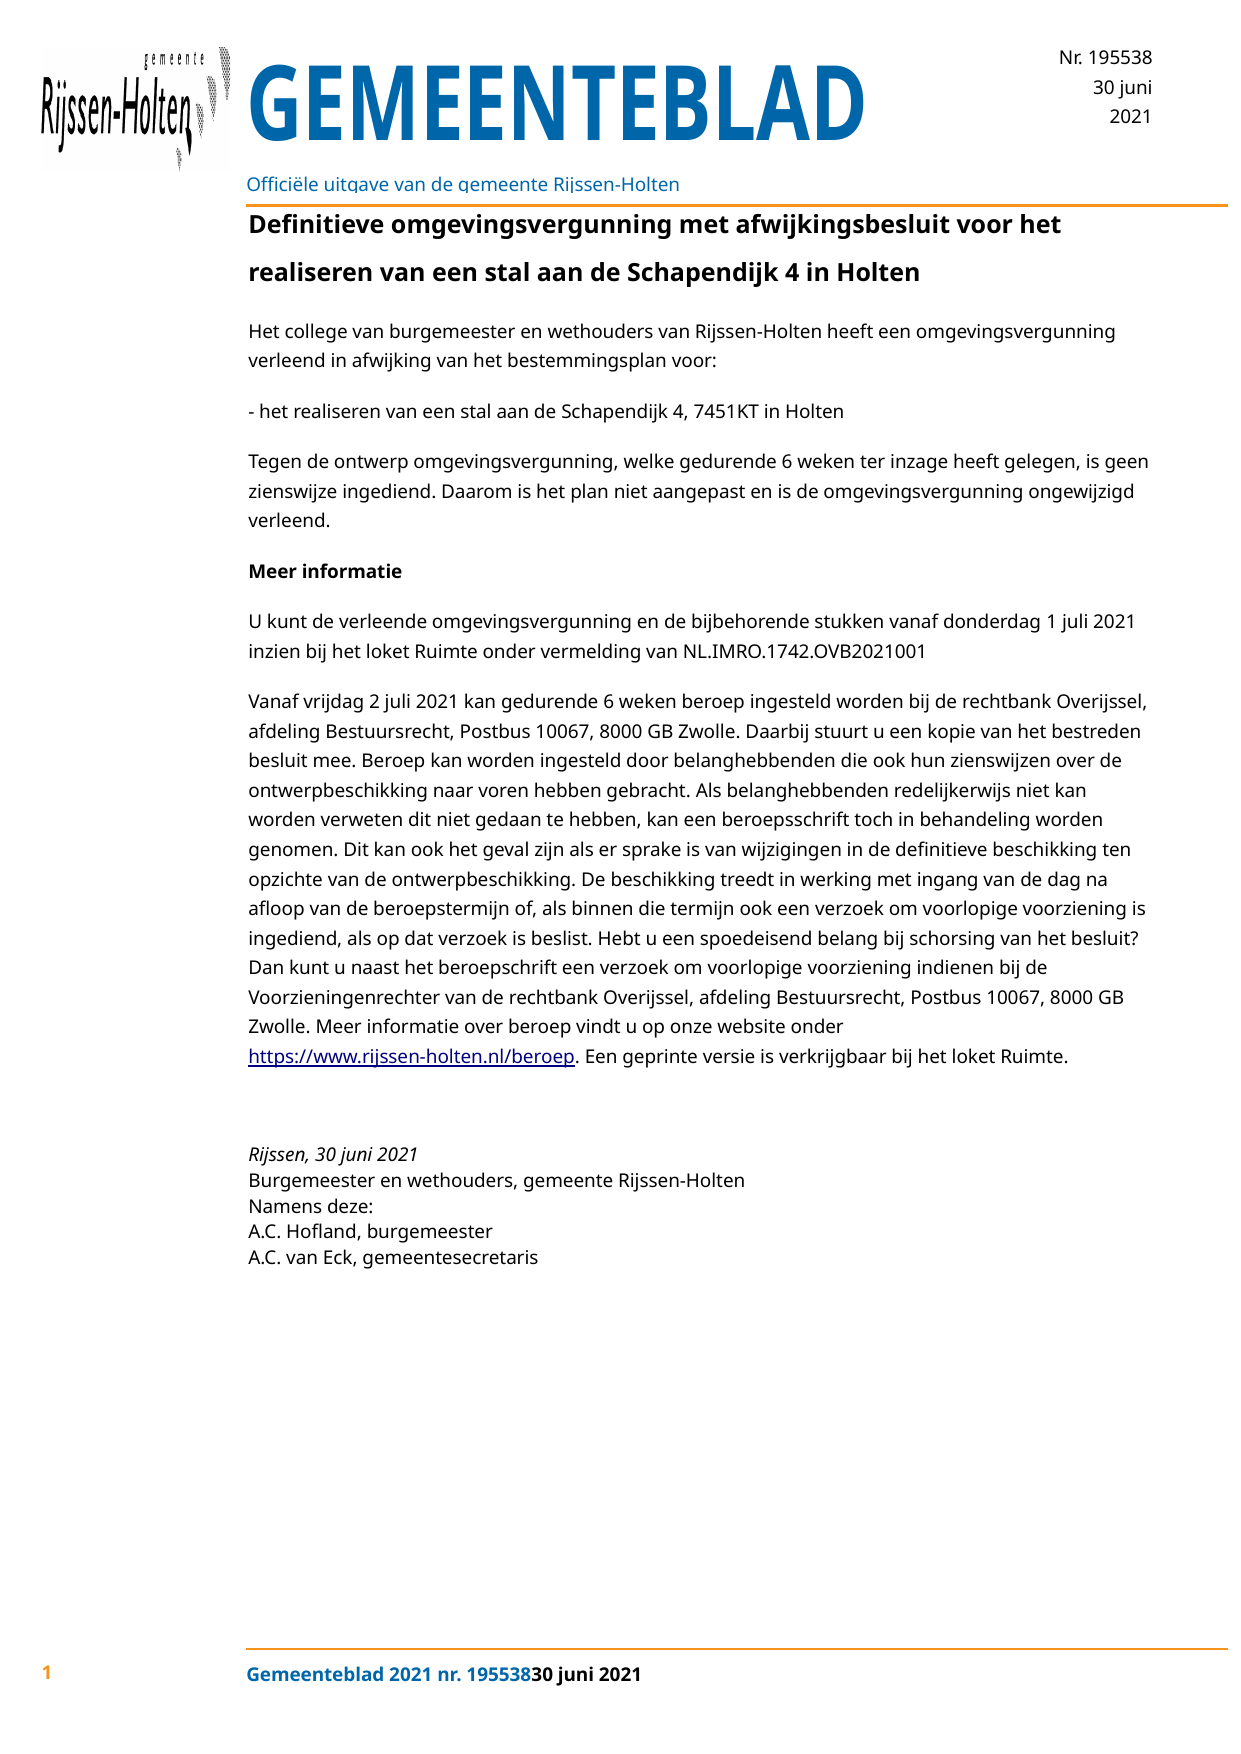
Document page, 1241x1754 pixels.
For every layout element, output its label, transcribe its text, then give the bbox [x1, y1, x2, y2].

picture [41, 47, 231, 172]
text Het college van burgemeester en wethouders van Rijssen-Holten heeft een omgevingsvergunning verleend in afwijking van het bestemmingsplan voor: [248, 318, 1152, 373]
text U kunt de verleende omgevingsvergunning en de bijbehorende stukken vanaf donderdag 1 juli 2021 inzien bij het loket Ruimte onder vermelding van NL.IMRO.1742.OVB2021001 [248, 608, 1152, 664]
text Meer informatie [248, 558, 1152, 584]
text Namens deze: [248, 1193, 1152, 1219]
text Definitieve omgevingsvergunning met afwijkingsbesluit voor het realiseren van een stal aan de Schapendijk 4 in Holten [248, 207, 1152, 288]
text A.C. van Eck, gemeentesecretaris [248, 1244, 1152, 1270]
text Rijssen, 30 juni 2021 [248, 1142, 1152, 1167]
text Burgemeester en wethouders, gemeente Rijssen-Holten [248, 1167, 1152, 1193]
text A.C. Hofland, burgemeester [248, 1219, 1152, 1244]
text Vanaf vrijdag 2 juli 2021 kan gedurende 6 weken beroep ingesteld worden bij de rechtbank Overijssel, afdeling Bestuursrecht, Postbus 10067, 8000 GB Zwolle. Daarbij stuurt u een kopie van het bestreden besluit mee. Beroep kan worden ingesteld door belanghebbenden die ook hun zienswijzen over de ontwerpbeschikking naar voren hebben gebracht. Als belanghebbenden redelijkerwijs niet kan worden verweten dit niet gedaan te hebben, kan een beroepsschrift toch in behandeling worden genomen. Dit kan ook het geval zijn als er sprake is van wijzigingen in de definitieve beschikking ten opzichte van de ontwerpbeschikking. De beschikking treedt in werking met ingang van de dag na afloop van de beroepstermijn of, als binnen die termijn ook een verzoek om voorlopige voorziening is ingediend, als op dat verzoek is beslist. Hebt u een spoedeisend belang bij schorsing van het besluit? Dan kunt u naast het beroepschrift een verzoek om voorlopige voorziening indienen bij de Voorzieningenrechter van de rechtbank Overijssel, afdeling Bestuursrecht, Postbus 10067, 8000 GB Zwolle. Meer informatie over beroep vindt u op onze website onder https://www.rijssen-holten.nl/beroep. Een geprinte versie is verkrijgbaar bij het loket Ruimte. [248, 688, 1152, 1069]
text - het realiseren van een stal aan de Schapendijk 4, 7451KT in Holten [248, 398, 1152, 424]
text Tegen de ontwerp omgevingsvergunning, welke gedurende 6 weken ter inzage heeft gelegen, is geen zienswijze ingediend. Daarom is het plan niet aangepast en is de omgevingsvergunning ongewijzigd verleend. [248, 448, 1152, 533]
